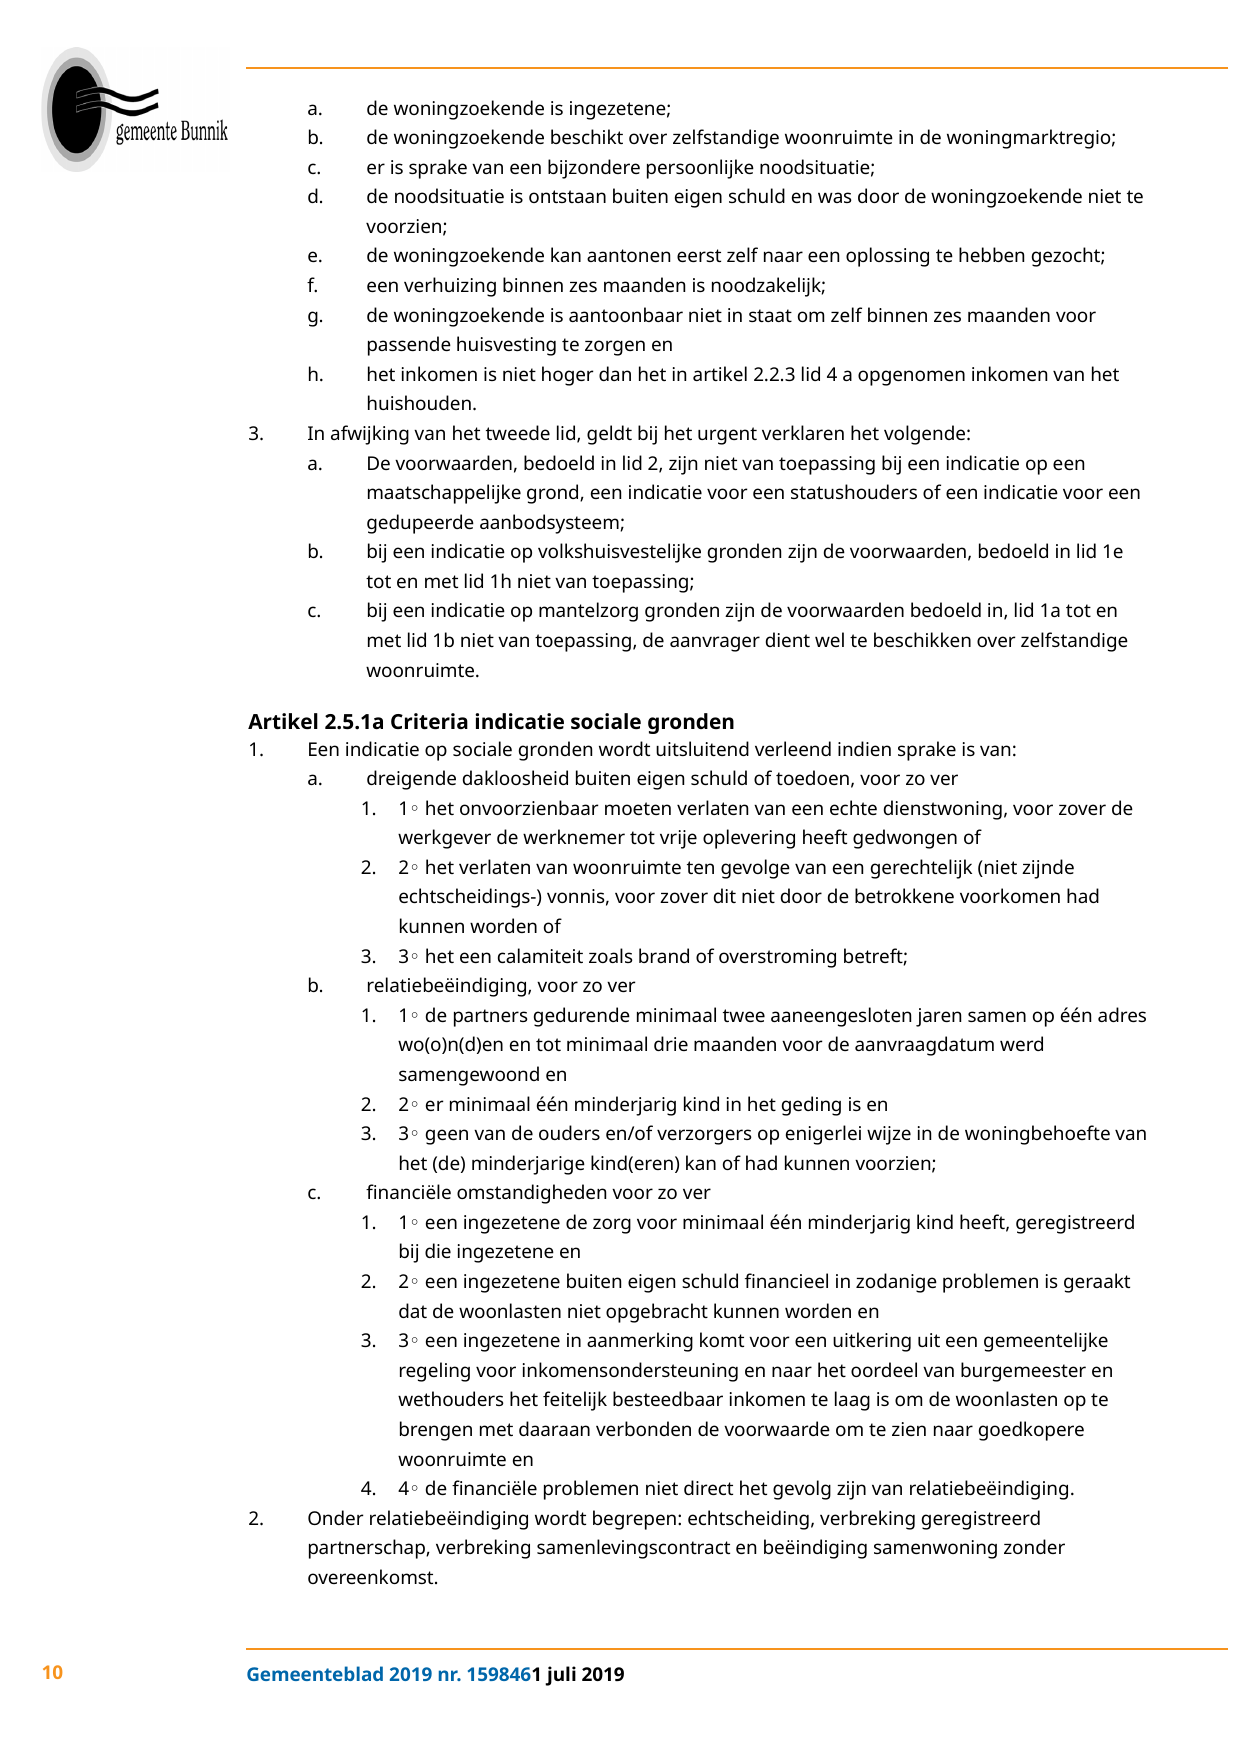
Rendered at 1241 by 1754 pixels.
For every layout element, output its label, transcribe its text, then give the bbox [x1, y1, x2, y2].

list een verhuizing binnen zes maanden is noodzakelijk; [307, 272, 1152, 298]
list relatiebeëindiging, voor zo ver [307, 972, 1152, 998]
list Een indicatie op sociale gronden wordt uitsluitend verleend indien sprake is van: [248, 736, 1152, 761]
picture [41, 47, 231, 172]
list In afwijking van het tweede lid, geldt bij het urgent verklaren het volgende: [248, 420, 1152, 446]
list het inkomen is niet hoger dan het in artikel 2.2.3 lid 4 a opgenomen inkomen van het huishouden. [307, 361, 1152, 416]
list de woningzoekende beschikt over zelfstandige woonruimte in de woningmarktregio; [307, 124, 1152, 150]
list 2◦ er minimaal één minderjarig kind in het geding is en [361, 1091, 1152, 1116]
list 3◦ een ingezetene in aanmerking komt voor een uitkering uit een gemeentelijke regeling voor inkomensondersteuning en naar het oordeel van burgemeester en wethouders het feitelijk besteedbaar inkomen te laag is om de woonlasten op te brengen met daaraan verbonden de voorwaarde om te zien naar goedkopere woonruimte en [361, 1327, 1152, 1471]
list 3◦ geen van de ouders en/of verzorgers op enigerlei wijze in de woningbehoefte van het (de) minderjarige kind(eren) kan of had kunnen voorzien; [361, 1120, 1152, 1176]
list dreigende dakloosheid buiten eigen schuld of toedoen, voor zo ver [307, 765, 1152, 791]
list 2◦ het verlaten van woonruimte ten gevolge van een gerechtelijk (niet zijnde echtscheidings-) vonnis, voor zover dit niet door de betrokkene voorkomen had kunnen worden of [361, 854, 1152, 939]
list de noodsituatie is ontstaan buiten eigen schuld en was door de woningzoekende niet te voorzien; [307, 183, 1152, 239]
list financiële omstandigheden voor zo ver [307, 1179, 1152, 1205]
list de woningzoekende is aantoonbaar niet in staat om zelf binnen zes maanden voor passende huisvesting te zorgen en [307, 302, 1152, 357]
list de woningzoekende is ingezetene; [307, 95, 1152, 121]
list 1◦ de partners gedurende minimaal twee aaneengesloten jaren samen op één adres wo(o)n(d)en en tot minimaal drie maanden voor de aanvraagdatum werd samengewoond en [361, 1002, 1152, 1087]
list De voorwaarden, bedoeld in lid 2, zijn niet van toepassing bij een indicatie op een maatschappelijke grond, een indicatie voor een statushouders of een indicatie voor een gedupeerde aanbodsysteem; [307, 450, 1152, 535]
list 1◦ het onvoorzienbaar moeten verlaten van een echte dienstwoning, voor zover de werkgever de werknemer tot vrije oplevering heeft gedwongen of [361, 795, 1152, 850]
list bij een indicatie op volkshuisvestelijke gronden zijn de voorwaarden, bedoeld in lid 1e tot en met lid 1h niet van toepassing; [307, 538, 1152, 594]
list Onder relatiebeëindiging wordt begrepen: echtscheiding, verbreking geregistreerd partnerschap, verbreking samenlevingscontract en beëindiging samenwoning zonder overeenkomst. [248, 1505, 1152, 1590]
list de woningzoekende kan aantonen eerst zelf naar een oplossing te hebben gezocht; [307, 243, 1152, 268]
list 4◦ de financiële problemen niet direct het gevolg zijn van relatiebeëindiging. [361, 1475, 1152, 1501]
list 3◦ het een calamiteit zoals brand of overstroming betreft; [361, 943, 1152, 968]
text Artikel 2.5.1a Criteria indicatie sociale gronden [248, 707, 1152, 736]
list 1◦ een ingezetene de zorg voor minimaal één minderjarig kind heeft, geregistreerd bij die ingezetene en [361, 1209, 1152, 1264]
list 2◦ een ingezetene buiten eigen schuld financieel in zodanige problemen is geraakt dat de woonlasten niet opgebracht kunnen worden en [361, 1268, 1152, 1323]
list er is sprake van een bijzondere persoonlijke noodsituatie; [307, 154, 1152, 180]
list bij een indicatie op mantelzorg gronden zijn de voorwaarden bedoeld in, lid 1a tot en met lid 1b niet van toepassing, de aanvrager dient wel te beschikken over zelfstandige woonruimte. [307, 598, 1152, 683]
